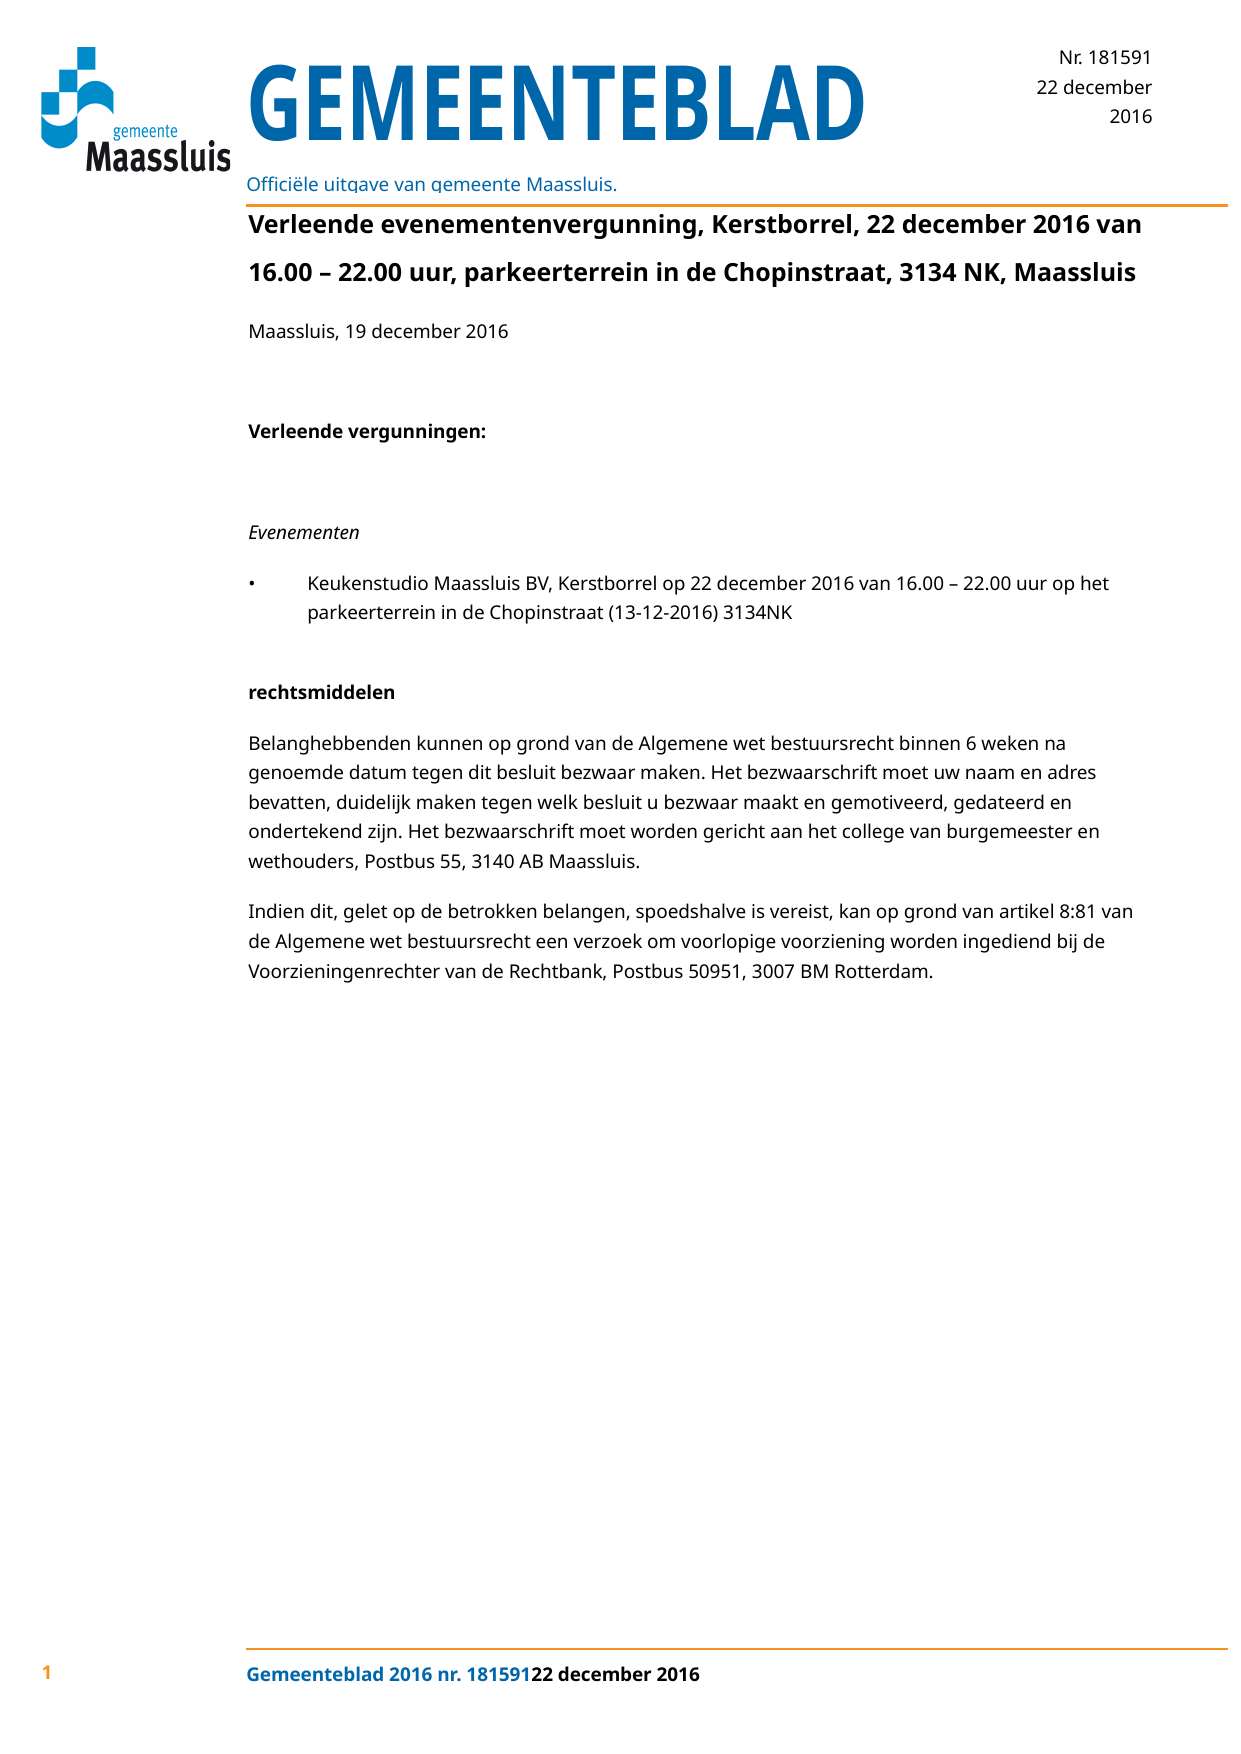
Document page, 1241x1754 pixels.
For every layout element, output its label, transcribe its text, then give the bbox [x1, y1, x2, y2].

text Maassluis, 19 december 2016 [248, 318, 1152, 344]
text Verleende vergunningen: [248, 419, 1152, 444]
picture [41, 47, 77, 92]
picture [41, 47, 231, 172]
text Verleende evenementenvergunning, Kerstborrel, 22 december 2016 van 16.00 – 22.00 uur, parkeerterrein in de Chopinstraat, 3134 NK, Maassluis [248, 207, 1152, 288]
list Keukenstudio Maassluis BV, Kerstborrel op 22 december 2016 van 16.00 – 22.00 uur op het parkeerterrein in de Chopinstraat (13-12-2016) 3134NK [248, 570, 1152, 625]
text Evenementen [248, 519, 1152, 545]
text rechtsmiddelen [248, 679, 1152, 705]
text Indien dit, gelet op de betrokken belangen, spoedshalve is vereist, kan op grond van artikel 8:81 van de Algemene wet bestuursrecht een verzoek om voorlopige voorziening worden ingediend bij de Voorzieningenrechter van de Rechtbank, Postbus 50951, 3007 BM Rotterdam. [248, 899, 1152, 984]
text Belanghebbenden kunnen op grond van de Algemene wet bestuursrecht binnen 6 weken na genoemde datum tegen dit besluit bezwaar maken. Het bezwaarschrift moet uw naam en adres bevatten, duidelijk maken tegen welk besluit u bezwaar maakt en gemotiveerd, gedateerd en ondertekend zijn. Het bezwaarschrift moet worden gericht aan het college van burgemeester en wethouders, Postbus 55, 3140 AB Maassluis. [248, 730, 1152, 874]
